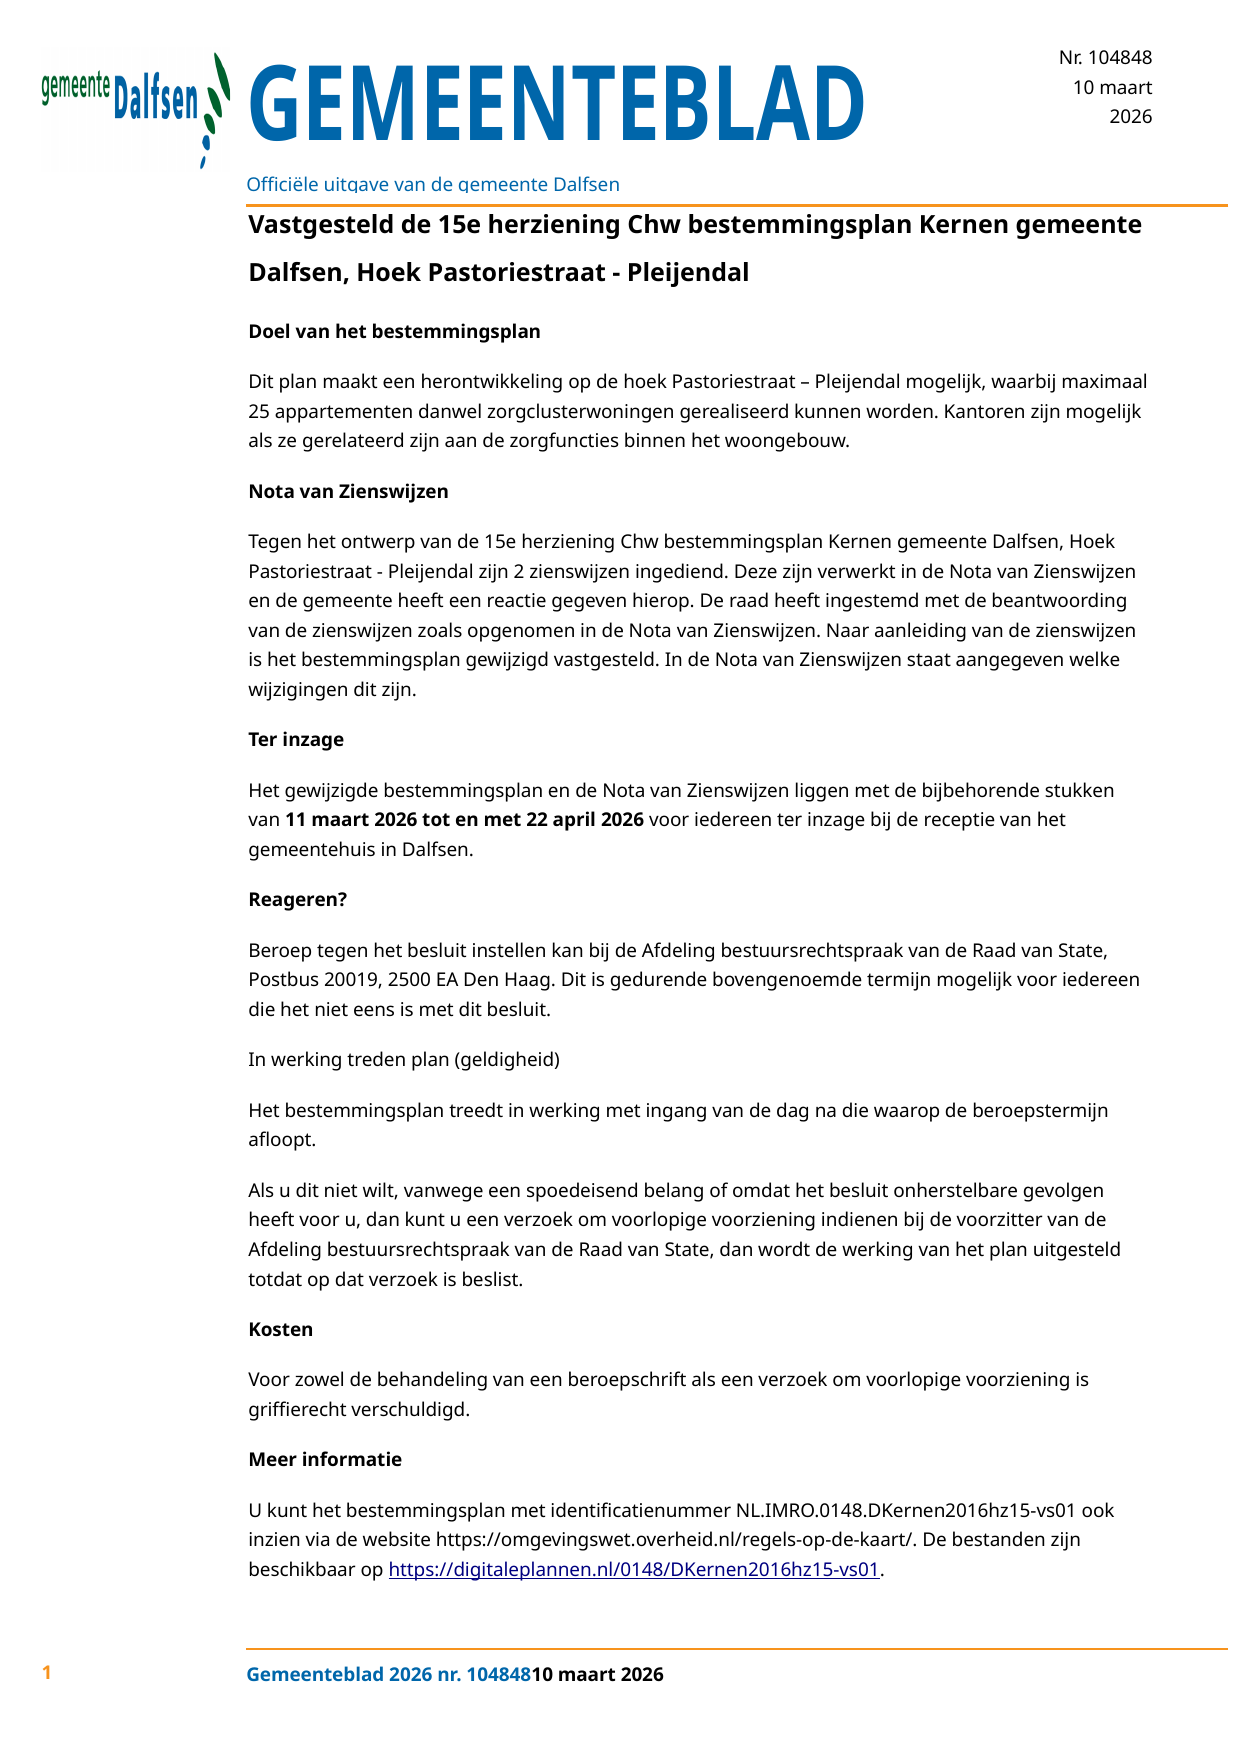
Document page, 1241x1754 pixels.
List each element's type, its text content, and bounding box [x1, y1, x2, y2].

text Beroep tegen het besluit instellen kan bij de Afdeling bestuursrechtspraak van de Raad van State, Postbus 20019, 2500 EA Den Haag. Dit is gedurende bovengenoemde termijn mogelijk voor iedereen die het niet eens is met dit besluit. [248, 937, 1152, 1022]
text Reageren? [248, 887, 1152, 912]
text Het bestemmingsplan treedt in werking met ingang van de dag na die waarop de beroepstermijn afloopt. [248, 1097, 1152, 1152]
text Tegen het ontwerp van de 15e herziening Chw bestemmingsplan Kernen gemeente Dalfsen, Hoek Pastoriestraat - Pleijendal zijn 2 zienswijzen ingediend. Deze zijn verwerkt in de Nota van Zienswijzen en de gemeente heeft een reactie gegeven hierop. De raad heeft ingestemd met de beantwoording van de zienswijzen zoals opgenomen in de Nota van Zienswijzen. Naar aanleiding van de zienswijzen is het bestemmingsplan gewijzigd vastgesteld. In de Nota van Zienswijzen staat aangegeven welke wijzigingen dit zijn. [248, 528, 1152, 702]
text Vastgesteld de 15e herziening Chw bestemmingsplan Kernen gemeente Dalfsen, Hoek Pastoriestraat - Pleijendal [248, 207, 1152, 288]
text Doel van het bestemmingsplan [248, 318, 1152, 344]
text Voor zowel de behandeling van een beroepschrift als een verzoek om voorlopige voorziening is griffierecht verschuldigd. [248, 1367, 1152, 1422]
text Kosten [248, 1316, 1152, 1342]
text Ter inzage [248, 727, 1152, 752]
text U kunt het bestemmingsplan met identificatienummer NL.IMRO.0148.DKernen2016hz15-vs01 ook inzien via de website https://omgevingswet.overheid.nl/regels-op-de-kaart/. De bestanden zijn beschikbaar op https://digitaleplannen.nl/0148/DKernen2016hz15-vs01. [248, 1497, 1152, 1582]
picture [41, 47, 231, 172]
text Als u dit niet wilt, vanwege een spoedeisend belang of omdat het besluit onherstelbare gevolgen heeft voor u, dan kunt u een verzoek om voorlopige voorziening indienen bij de voorzitter van de Afdeling bestuursrechtspraak van de Raad van State, dan wordt de werking van het plan uitgesteld totdat op dat verzoek is beslist. [248, 1177, 1152, 1292]
text Het gewijzigde bestemmingsplan en de Nota van Zienswijzen liggen met de bijbehorende stukken van 11 maart 2026 tot en met 22 april 2026 voor iedereen ter inzage bij de receptie van het gemeentehuis in Dalfsen. [248, 777, 1152, 862]
text Nota van Zienswijzen [248, 478, 1152, 504]
text Dit plan maakt een herontwikkeling op de hoek Pastoriestraat – Pleijendal mogelijk, waarbij maximaal 25 appartementen danwel zorgclusterwoningen gerealiseerd kunnen worden. Kantoren zijn mogelijk als ze gerelateerd zijn aan de zorgfuncties binnen het woongebouw. [248, 368, 1152, 453]
text In werking treden plan (geldigheid) [248, 1047, 1152, 1072]
text Meer informatie [248, 1447, 1152, 1472]
